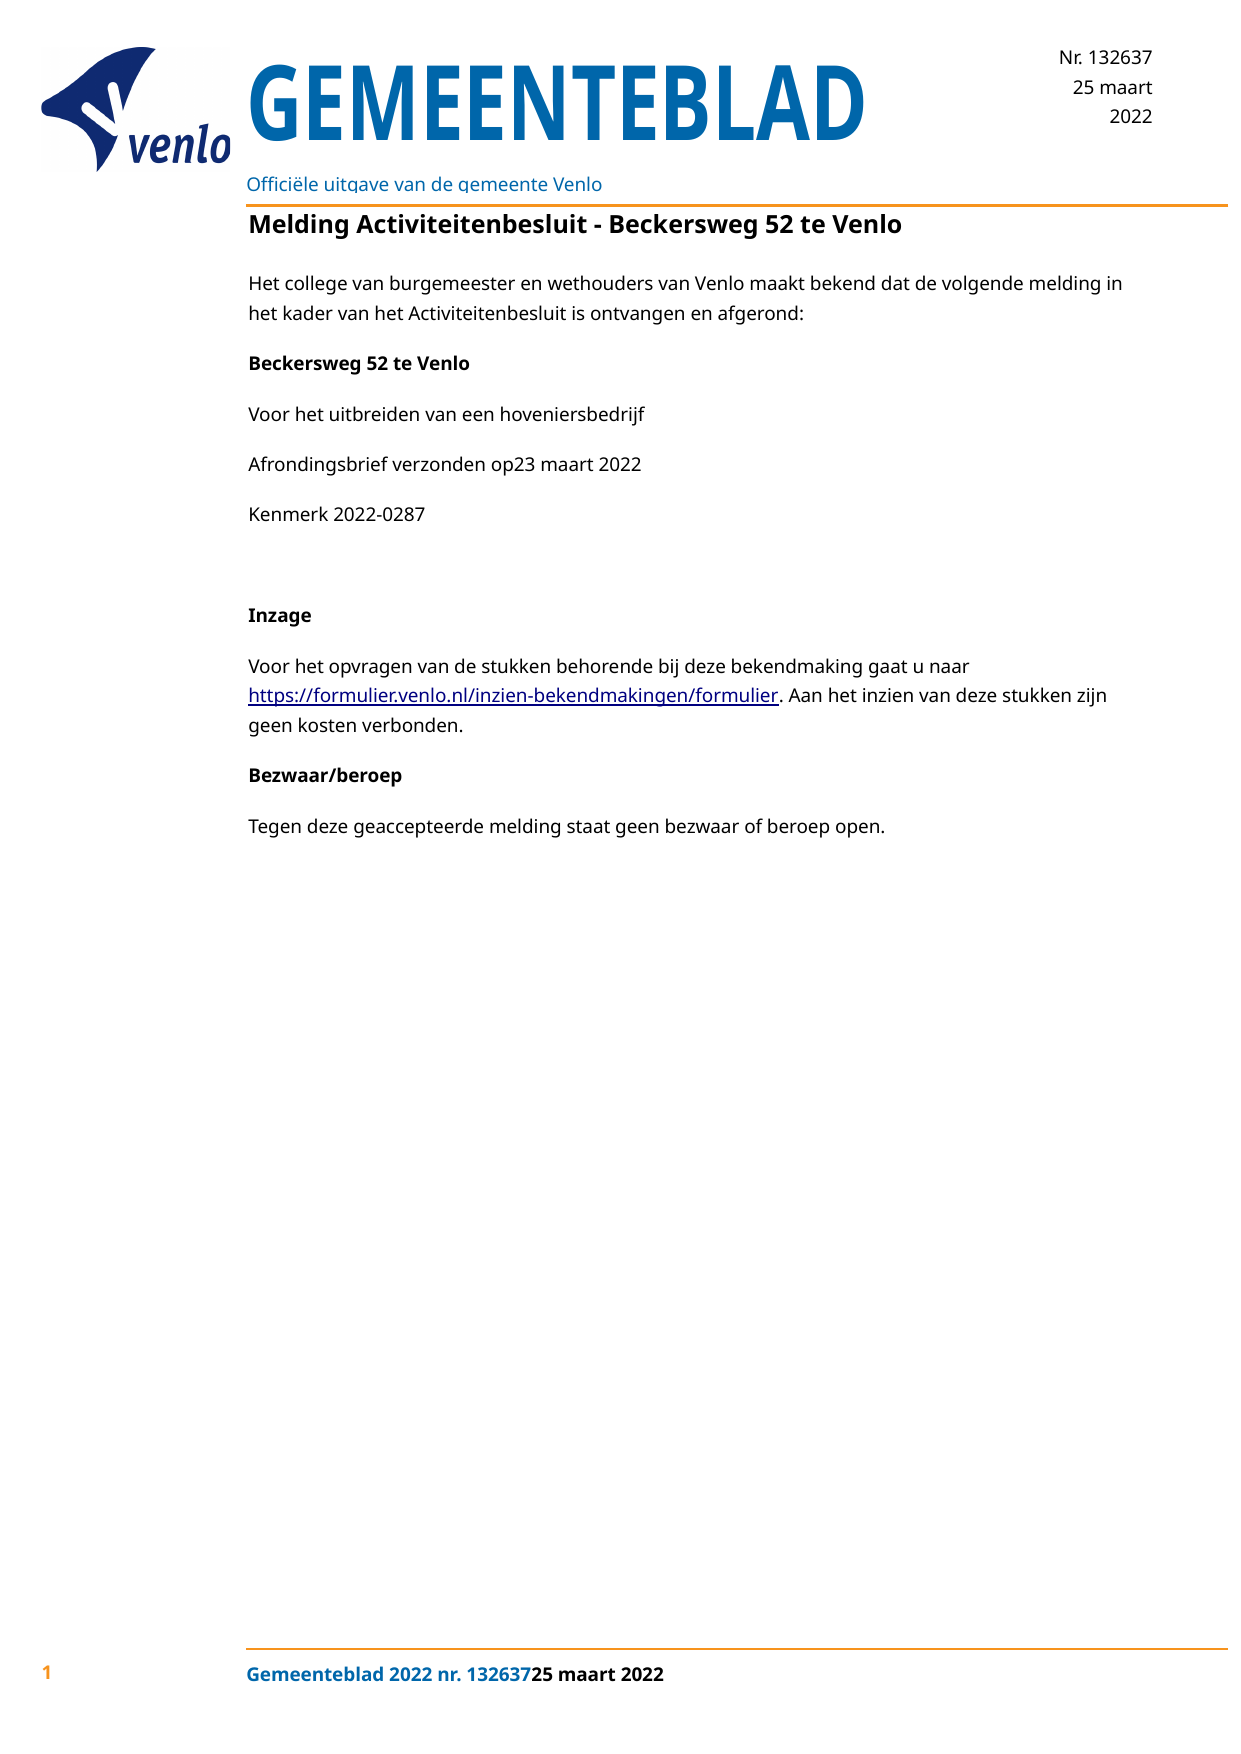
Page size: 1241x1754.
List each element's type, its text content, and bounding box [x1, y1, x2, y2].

text Voor het opvragen van de stukken behorende bij deze bekendmaking gaat u naar https://formulier.venlo.nl/inzien-bekendmakingen/formulier. Aan het inzien van deze stukken zijn geen kosten verbonden. [248, 653, 1152, 738]
text Melding Activiteitenbesluit - Beckersweg 52 te Venlo [248, 207, 1152, 241]
text Bezwaar/beroep [248, 762, 1152, 788]
text Kenmerk 2022-0287 [248, 502, 1152, 527]
text Het college van burgemeester en wethouders van Venlo maakt bekend dat de volgende melding in het kader van het Activiteitenbesluit is ontvangen en afgerond: [248, 270, 1152, 326]
text Beckersweg 52 te Venlo [248, 350, 1152, 376]
text Inzage [248, 602, 1152, 628]
picture [41, 47, 231, 172]
text Afrondingsbrief verzonden op23 maart 2022 [248, 451, 1152, 477]
text Voor het uitbreiden van een hoveniersbedrijf [248, 401, 1152, 426]
text Tegen deze geaccepteerde melding staat geen bezwaar of beroep open. [248, 813, 1152, 838]
